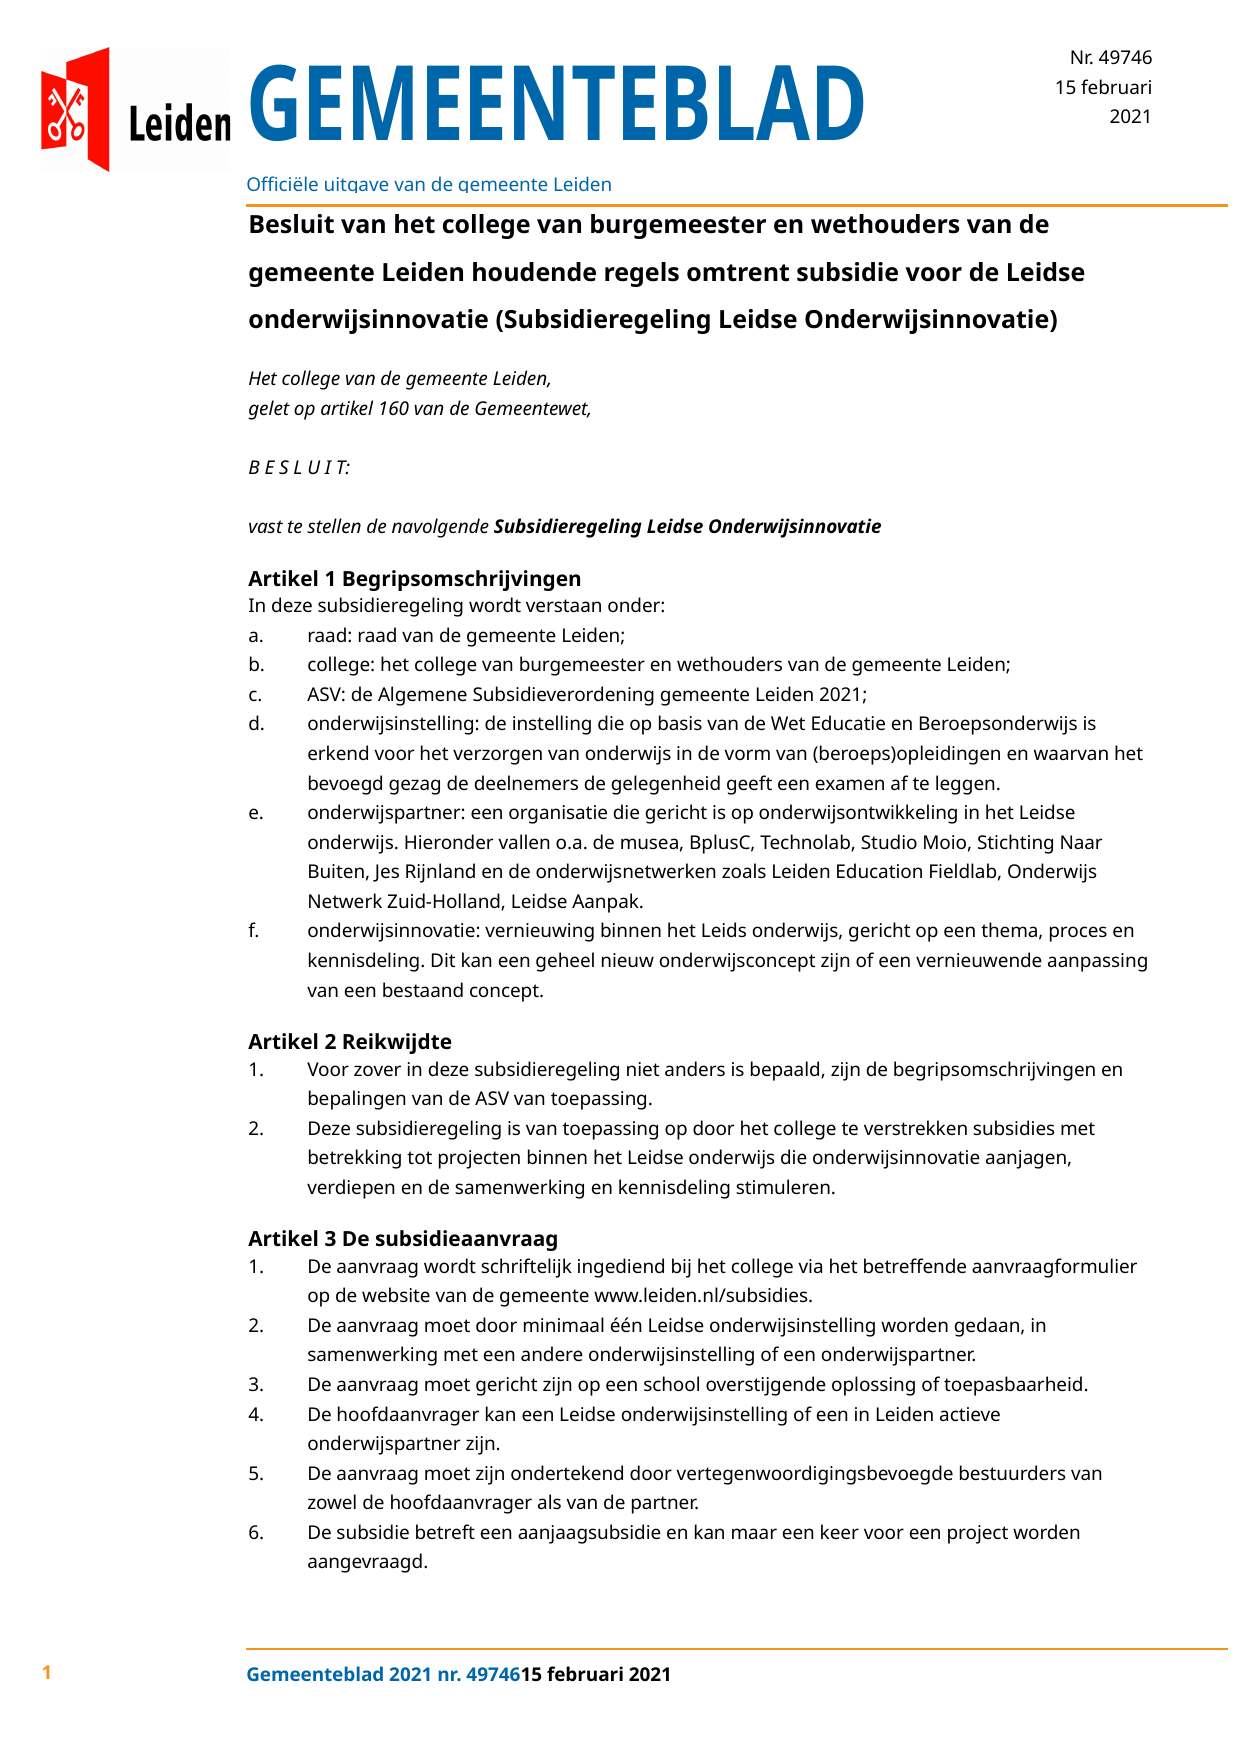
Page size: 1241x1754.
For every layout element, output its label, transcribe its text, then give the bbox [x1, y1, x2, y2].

list onderwijspartner: een organisatie die gericht is op onderwijsontwikkeling in het Leidse onderwijs. Hieronder vallen o.a. de musea, BplusC, Technolab, Studio Moio, Stichting Naar Buiten, Jes Rijnland en de onderwijsnetwerken zoals Leiden Education Fieldlab, Onderwijs Netwerk Zuid-Holland, Leidse Aanpak. [248, 799, 1152, 914]
text B E S L U I T: [248, 454, 1152, 480]
list onderwijsinnovatie: vernieuwing binnen het Leids onderwijs, gericht op een thema, proces en kennisdeling. Dit kan een geheel nieuw onderwijsconcept zijn of een vernieuwende aanpassing van een bestaand concept. [248, 918, 1152, 1003]
list De aanvraag wordt schriftelijk ingediend bij het college via het betreffende aanvraagformulier op de website van de gemeente www.leiden.nl/subsidies. [248, 1253, 1152, 1308]
text Besluit van het college van burgemeester en wethouders van de gemeente Leiden houdende regels omtrent subsidie voor de Leidse onderwijsinnovatie (Subsidieregeling Leidse Onderwijsinnovatie) [248, 207, 1152, 336]
text Artikel 2 Reikwijdte [248, 1027, 1152, 1056]
text Artikel 1 Begripsomschrijvingen [248, 564, 1152, 592]
list De subsidie betreft een aanjaagsubsidie en kan maar een keer voor een project worden aangevraagd. [248, 1519, 1152, 1574]
list raad: raad van de gemeente Leiden; [248, 622, 1152, 648]
list Deze subsidieregeling is van toepassing op door het college te verstrekken subsidies met betrekking tot projecten binnen het Leidse onderwijs die onderwijsinnovatie aanjagen, verdiepen en de samenwerking en kennisdeling stimuleren. [248, 1115, 1152, 1200]
list onderwijsinstelling: de instelling die op basis van de Wet Educatie en Beroepsonderwijs is erkend voor het verzorgen van onderwijs in de vorm van (beroeps)opleidingen en waarvan het bevoegd gezag de deelnemers de gelegenheid geeft een examen af te leggen. [248, 711, 1152, 796]
list De aanvraag moet door minimaal één Leidse onderwijsinstelling worden gedaan, in samenwerking met een andere onderwijsinstelling of een onderwijspartner. [248, 1312, 1152, 1367]
list Voor zover in deze subsidieregeling niet anders is bepaald, zijn de begripsomschrijvingen en bepalingen van de ASV van toepassing. [248, 1056, 1152, 1111]
list De aanvraag moet gericht zijn op een school overstijgende oplossing of toepasbaarheid. [248, 1371, 1152, 1397]
list ASV: de Algemene Subsidieverordening gemeente Leiden 2021; [248, 681, 1152, 707]
picture [41, 47, 231, 172]
list De hoofdaanvrager kan een Leidse onderwijsinstelling of een in Leiden actieve onderwijspartner zijn. [248, 1401, 1152, 1456]
text gelet op artikel 160 van de Gemeentewet, [248, 395, 1152, 421]
text In deze subsidieregeling wordt verstaan onder: [248, 592, 1152, 618]
list De aanvraag moet zijn ondertekend door vertegenwoordigingsbevoegde bestuurders van zowel de hoofdaanvrager als van de partner. [248, 1460, 1152, 1515]
text Artikel 3 De subsidieaanvraag [248, 1224, 1152, 1253]
text Het college van de gemeente Leiden, [248, 366, 1152, 391]
list college: het college van burgemeester en wethouders van de gemeente Leiden; [248, 651, 1152, 677]
text vast te stellen de navolgende Subsidieregeling Leidse Onderwijsinnovatie [248, 513, 1152, 539]
